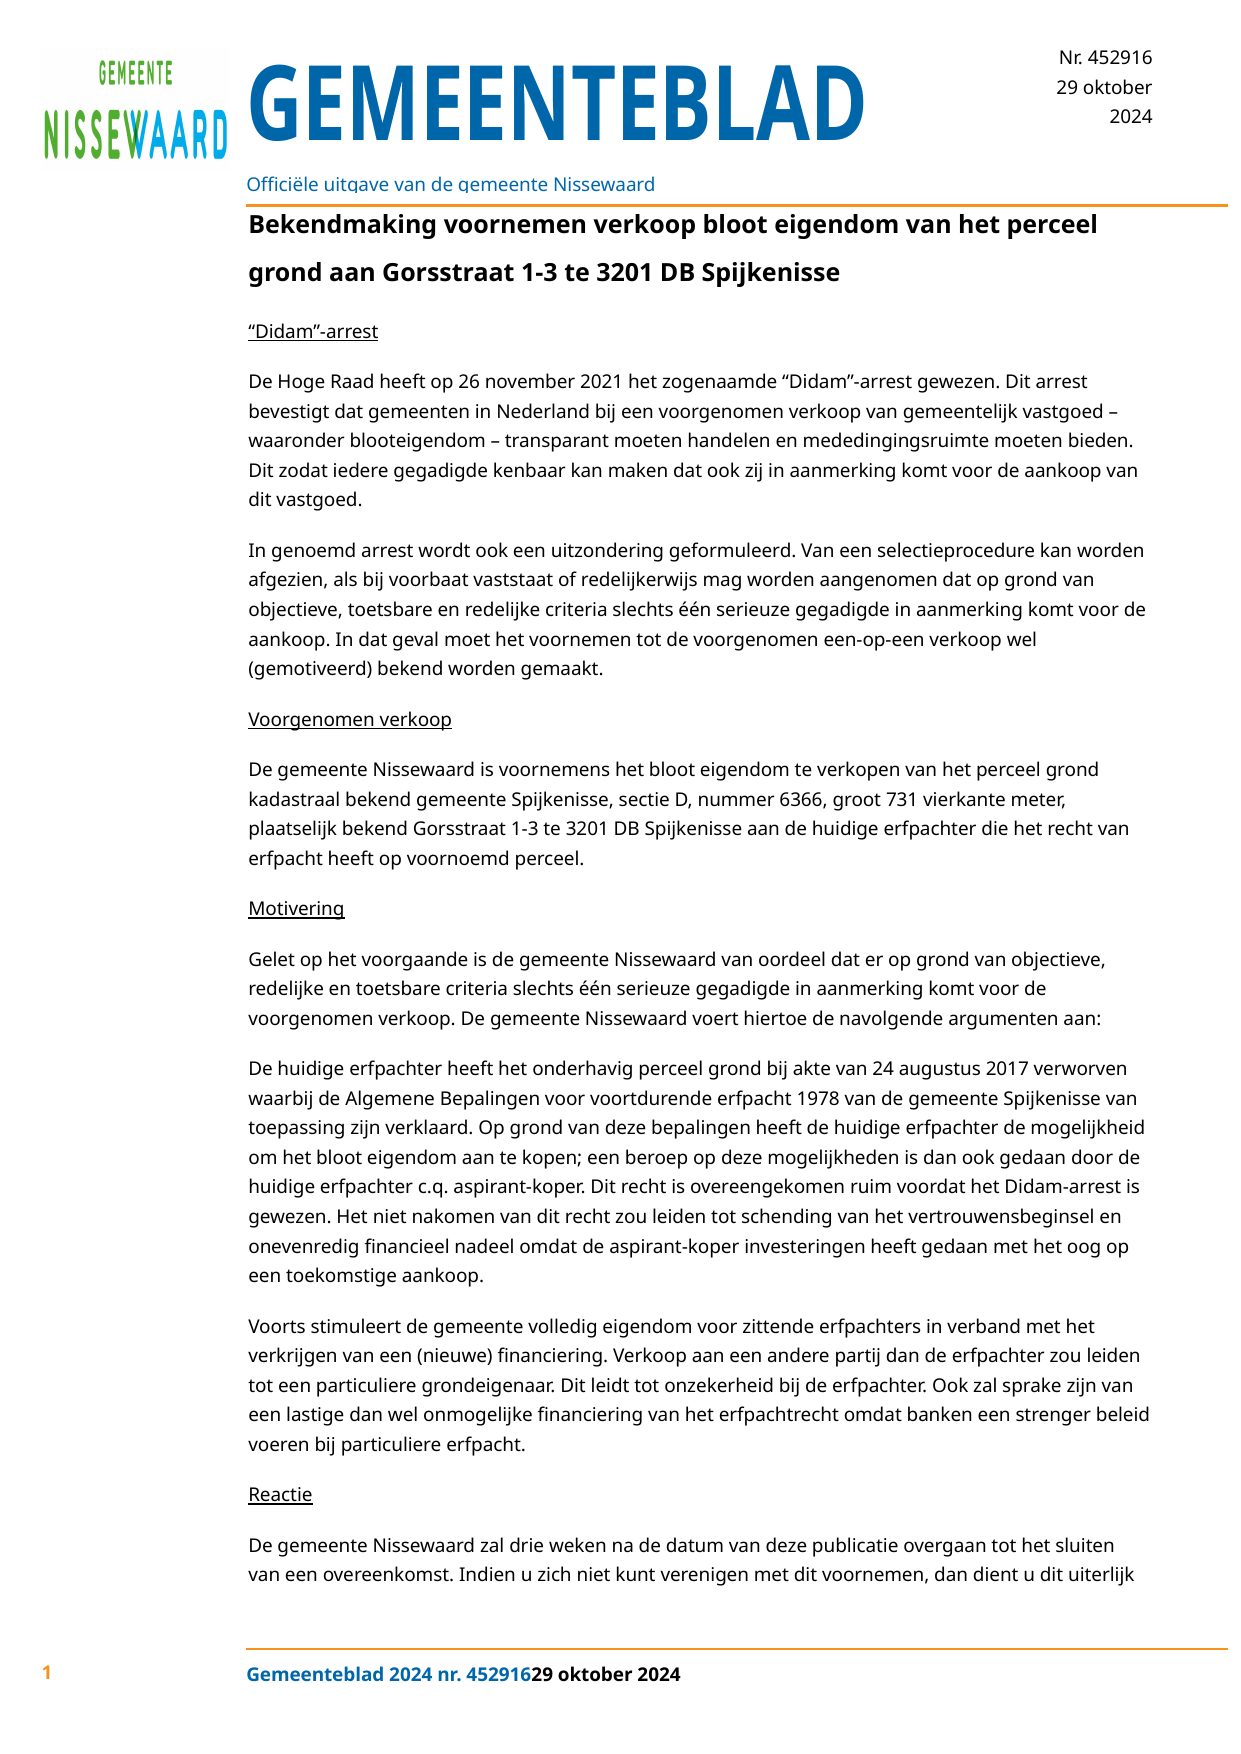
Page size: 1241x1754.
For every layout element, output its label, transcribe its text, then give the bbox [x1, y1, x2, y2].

text “Didam”-arrest [248, 318, 1152, 344]
picture [41, 47, 231, 172]
text Voorts stimuleert de gemeente volledig eigendom voor zittende erfpachters in verband met het verkrijgen van een (nieuwe) financiering. Verkoop aan een andere partij dan de erfpachter zou leiden tot een particuliere grondeigenaar. Dit leidt tot onzekerheid bij de erfpachter. Ook zal sprake zijn van een lastige dan wel onmogelijke financiering van het erfpachtrecht omdat banken een strenger beleid voeren bij particuliere erfpacht. [248, 1313, 1152, 1457]
text Voorgenomen verkoop [248, 706, 1152, 732]
text Bekendmaking voornemen verkoop bloot eigendom van het perceel grond aan Gorsstraat 1-3 te 3201 DB Spijkenisse [248, 207, 1152, 288]
text De Hoge Raad heeft op 26 november 2021 het zogenaamde “Didam”-arrest gewezen. Dit arrest bevestigt dat gemeenten in Nederland bij een voorgenomen verkoop van gemeentelijk vastgoed – waaronder blooteigendom – transparant moeten handelen en mededingingsruimte moeten bieden. Dit zodat iedere gegadigde kenbaar kan maken dat ook zij in aanmerking komt voor de aankoop van dit vastgoed. [248, 368, 1152, 512]
text In genoemd arrest wordt ook een uitzondering geformuleerd. Van een selectieprocedure kan worden afgezien, als bij voorbaat vaststaat of redelijkerwijs mag worden aangenomen dat op grond van objectieve, toetsbare en redelijke criteria slechts één serieuze gegadigde in aanmerking komt voor de aankoop. In dat geval moet het voornemen tot de voorgenomen een-op-een verkoop wel (gemotiveerd) bekend worden gemaakt. [248, 537, 1152, 681]
text De gemeente Nissewaard zal drie weken na de datum van deze publicatie overgaan tot het sluiten van een overeenkomst. Indien u zich niet kunt verenigen met dit voornemen, dan dient u dit uiterlijk [248, 1532, 1152, 1587]
text Reactie [248, 1482, 1152, 1507]
text Motivering [248, 895, 1152, 921]
text De gemeente Nissewaard is voornemens het bloot eigendom te verkopen van het perceel grond kadastraal bekend gemeente Spijkenisse, sectie D, nummer 6366, groot 731 vierkante meter, plaatselijk bekend Gorsstraat 1-3 te 3201 DB Spijkenisse aan de huidige erfpachter die het recht van erfpacht heeft op voornoemd perceel. [248, 756, 1152, 871]
text De huidige erfpachter heeft het onderhavig perceel grond bij akte van 24 augustus 2017 verworven waarbij de Algemene Bepalingen voor voortdurende erfpacht 1978 van de gemeente Spijkenisse van toepassing zijn verklaard. Op grond van deze bepalingen heeft de huidige erfpachter de mogelijkheid om het bloot eigendom aan te kopen; een beroep op deze mogelijkheden is dan ook gedaan door de huidige erfpachter c.q. aspirant-koper. Dit recht is overeengekomen ruim voordat het Didam-arrest is gewezen. Het niet nakomen van dit recht zou leiden tot schending van het vertrouwensbeginsel en onevenredig financieel nadeel omdat de aspirant-koper investeringen heeft gedaan met het oog op een toekomstige aankoop. [248, 1055, 1152, 1288]
text Gelet op het voorgaande is de gemeente Nissewaard van oordeel dat er op grond van objectieve, redelijke en toetsbare criteria slechts één serieuze gegadigde in aanmerking komt voor de voorgenomen verkoop. De gemeente Nissewaard voert hiertoe de navolgende argumenten aan: [248, 946, 1152, 1031]
